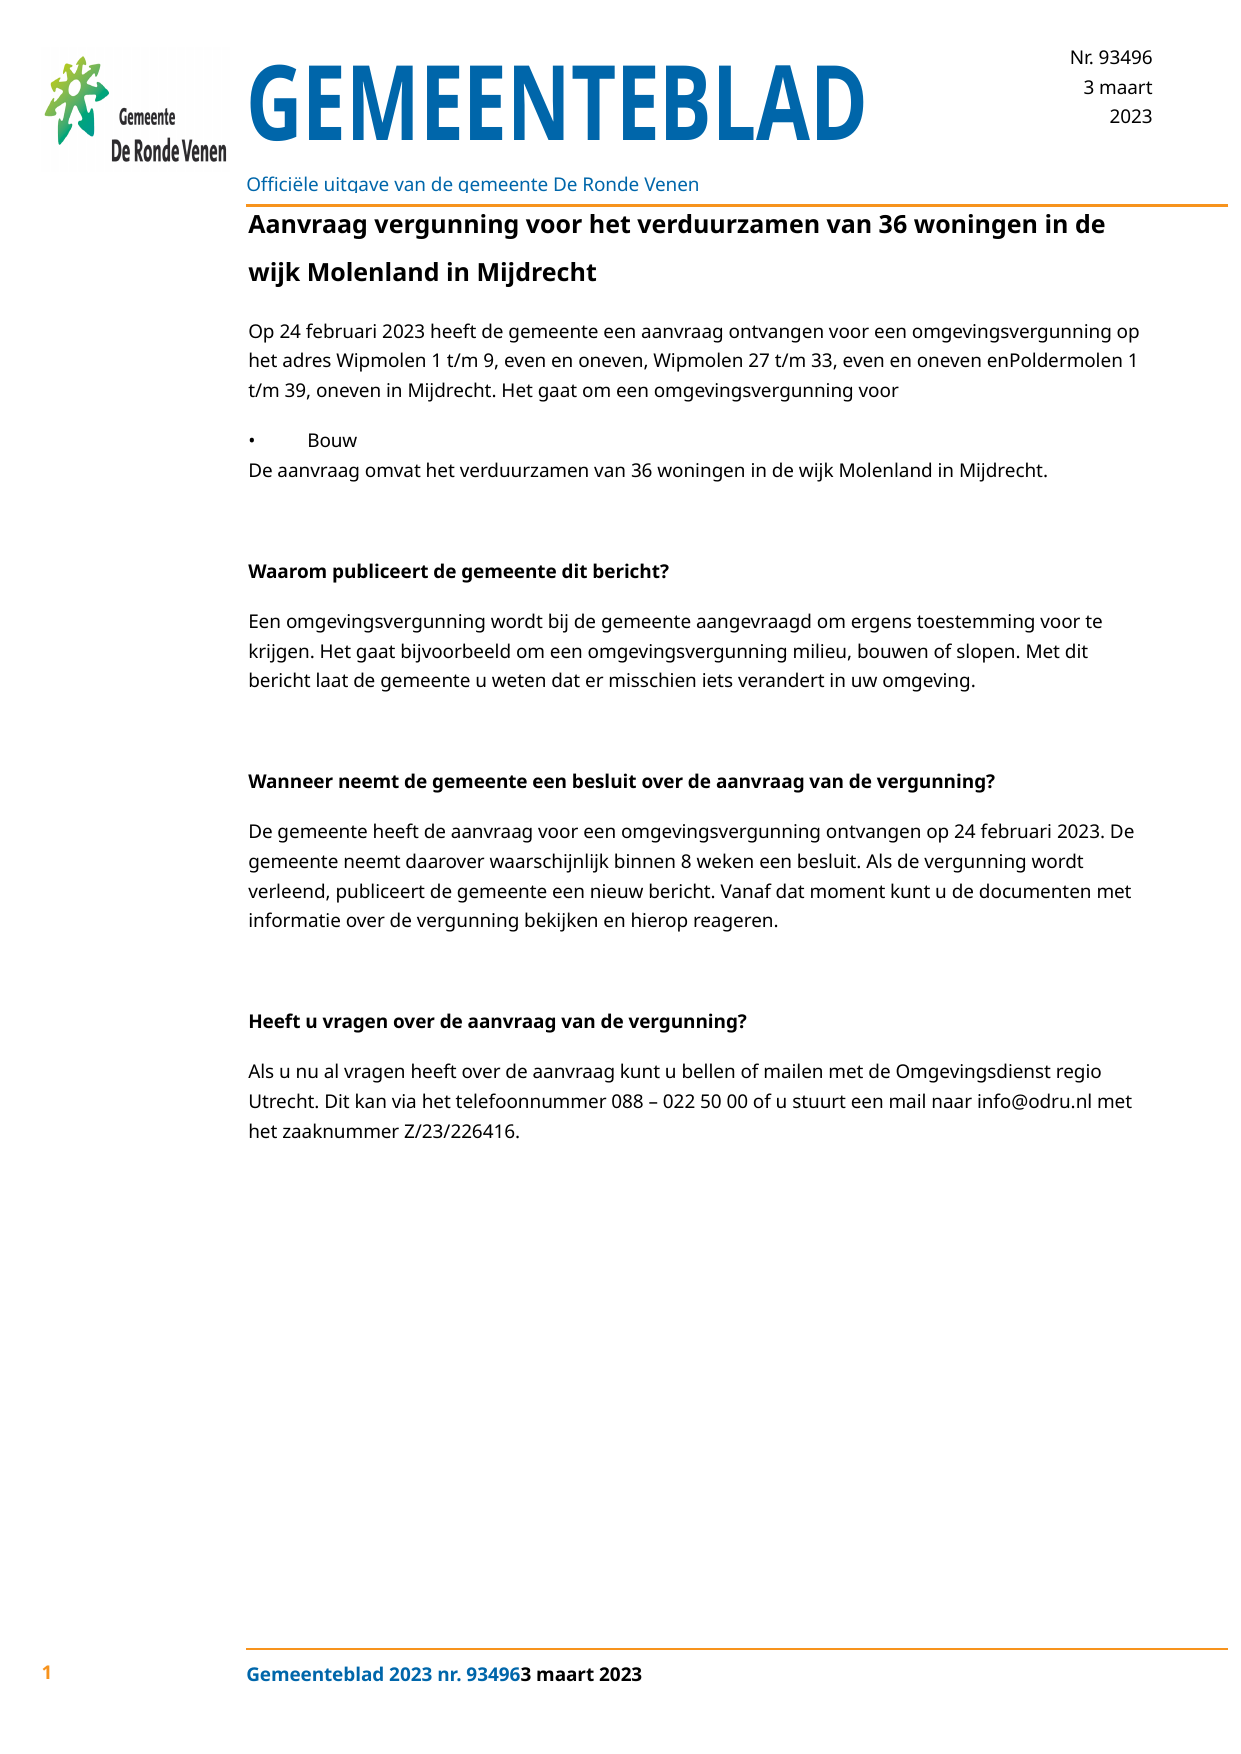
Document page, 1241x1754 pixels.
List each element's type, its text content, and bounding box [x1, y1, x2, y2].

text Heeft u vragen over de aanvraag van de vergunning? [248, 1008, 1152, 1034]
text Als u nu al vragen heeft over de aanvraag kunt u bellen of mailen met de Omgevingsdienst regio Utrecht. Dit kan via het telefoonnummer 088 – 022 50 00 of u stuurt een mail naar info@odru.nl met het zaaknummer Z/23/226416. [248, 1059, 1152, 1144]
text Wanneer neemt de gemeente een besluit over de aanvraag van de vergunning? [248, 768, 1152, 794]
list Bouw [248, 427, 1152, 453]
picture [41, 47, 231, 172]
text Aanvraag vergunning voor het verduurzamen van 36 woningen in de wijk Molenland in Mijdrecht [248, 207, 1152, 288]
text Een omgevingsvergunning wordt bij de gemeente aangevraagd om ergens toestemming voor te krijgen. Het gaat bijvoorbeeld om een omgevingsvergunning milieu, bouwen of slopen. Met dit bericht laat de gemeente u weten dat er misschien iets verandert in uw omgeving. [248, 608, 1152, 693]
text Waarom publiceert de gemeente dit bericht? [248, 558, 1152, 584]
text De aanvraag omvat het verduurzamen van 36 woningen in de wijk Molenland in Mijdrecht. [248, 457, 1152, 483]
text De gemeente heeft de aanvraag voor een omgevingsvergunning ontvangen op 24 februari 2023. De gemeente neemt daarover waarschijnlijk binnen 8 weken een besluit. Als de vergunning wordt verleend, publiceert de gemeente een nieuw bericht. Vanaf dat moment kunt u de documenten met informatie over de vergunning bekijken en hierop reageren. [248, 819, 1152, 933]
text Op 24 februari 2023 heeft de gemeente een aanvraag ontvangen voor een omgevingsvergunning op het adres Wipmolen 1 t/m 9, even en oneven, Wipmolen 27 t/m 33, even en oneven enPoldermolen 1 t/m 39, oneven in Mijdrecht. Het gaat om een omgevingsvergunning voor [248, 318, 1152, 403]
